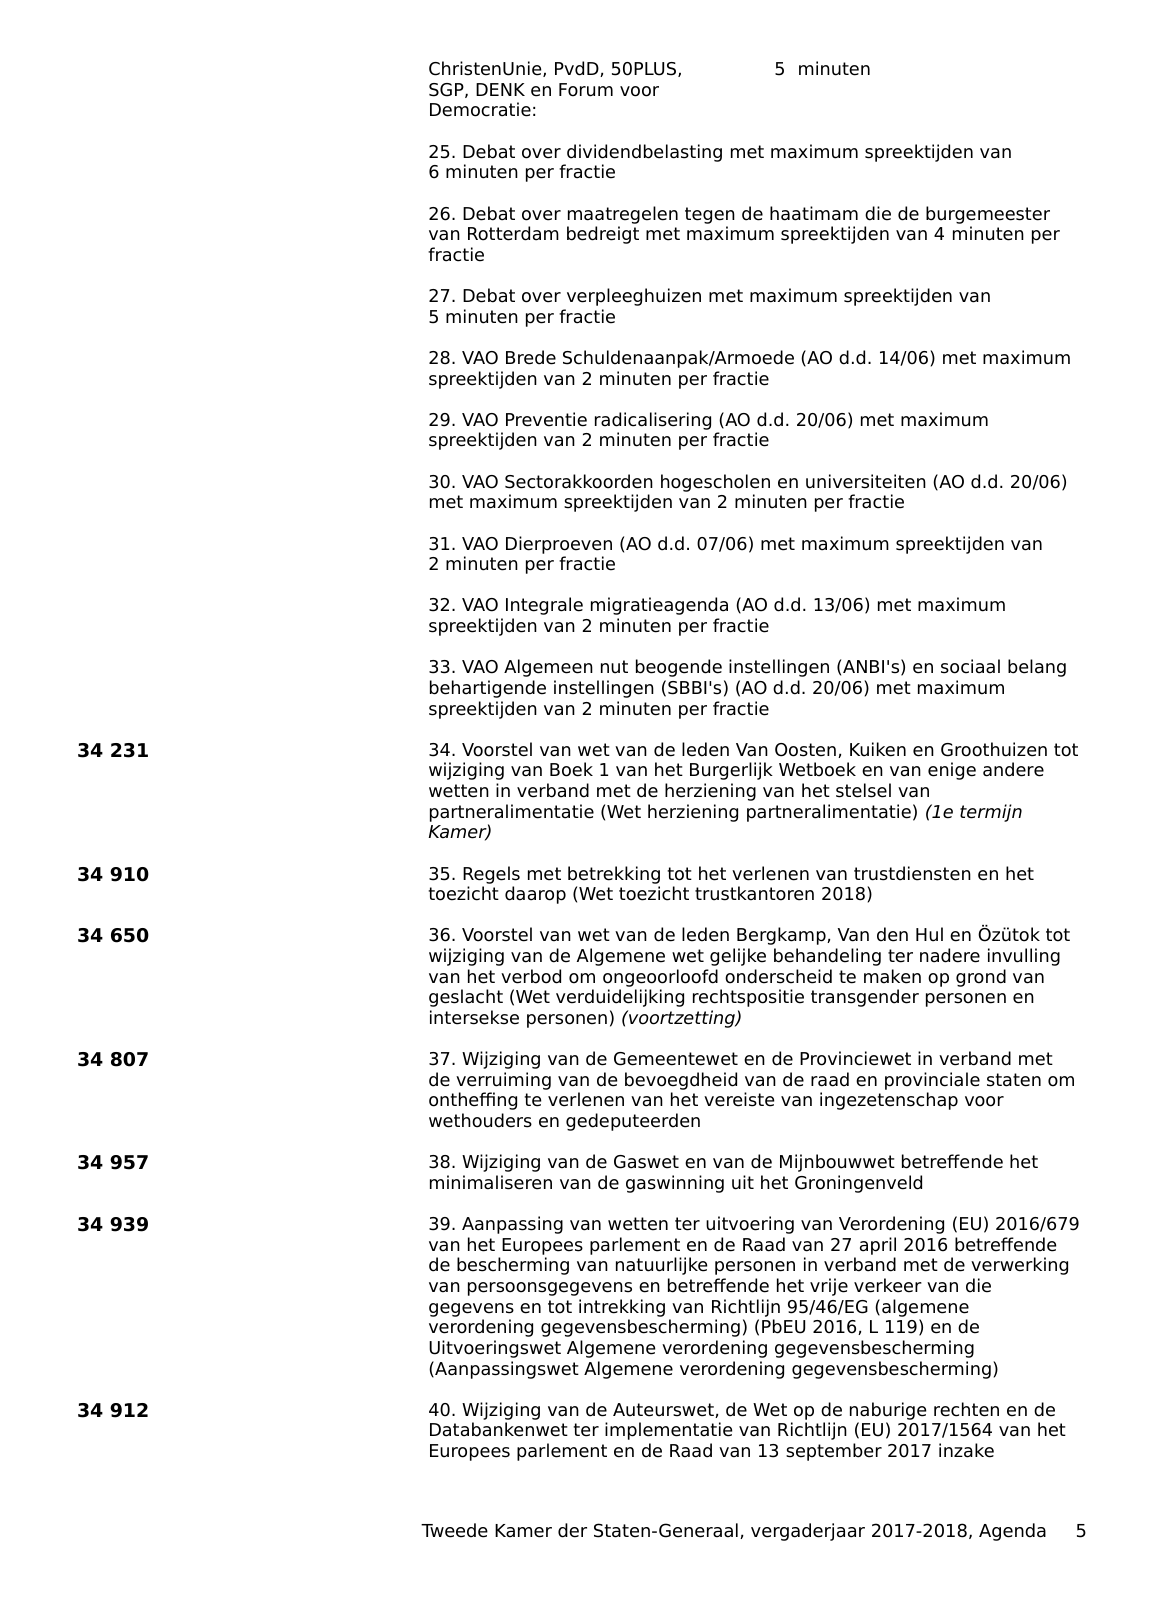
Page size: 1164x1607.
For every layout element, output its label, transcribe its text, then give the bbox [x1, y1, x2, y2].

table_cell [405, 472, 422, 513]
table_cell 35. Regels met betrekking tot het verlenen van trustdiensten en het toezicht daarop (Wet toezicht trustkantoren 2018) [422, 864, 1087, 905]
table_cell minuten [791, 59, 1087, 121]
table_cell [422, 1194, 1087, 1214]
table_cell [77, 59, 404, 121]
table_cell [77, 719, 404, 740]
table_cell [422, 451, 1087, 472]
table_cell [405, 1152, 422, 1193]
table_cell [77, 327, 404, 348]
table_cell [77, 472, 404, 513]
table_cell [77, 1194, 404, 1214]
table_cell [422, 389, 1087, 410]
table_cell [405, 59, 422, 121]
table_cell [77, 389, 404, 410]
table_cell [405, 843, 422, 863]
table_cell [77, 1379, 404, 1400]
table_cell [405, 595, 422, 637]
table_cell [77, 183, 404, 203]
table_cell 31. VAO Dierproeven (AO d.d. 07/06) met maximum spreektijden van 2 minuten per fractie [422, 534, 1087, 575]
table_cell [422, 719, 1087, 740]
table_cell [405, 451, 422, 472]
table_cell 34 939 [77, 1214, 404, 1379]
table_cell [405, 719, 422, 740]
table_cell [405, 864, 422, 905]
table_cell 36. Voorstel van wet van de leden Bergkamp, Van den Hul en Özütok tot wijziging van de Algemene wet gelijke behandeling ter nadere invulling van het verbod om ongeoorloofd onderscheid te maken op grond van geslacht (Wet verduidelijking rechtspositie transgender personen en intersekse personen) (voortzetting) [422, 925, 1087, 1028]
table_cell 25. Debat over dividendbelasting met maximum spreektijden van 6 minuten per fractie [422, 142, 1087, 183]
table_cell 5 [706, 59, 791, 121]
table_cell [77, 575, 404, 595]
table_cell [405, 925, 422, 1028]
table_cell [77, 513, 404, 533]
table_cell [405, 327, 422, 348]
table_cell [405, 410, 422, 451]
table_cell [422, 1029, 1087, 1049]
table_cell [422, 327, 1087, 348]
table_cell 34. Voorstel van wet van de leden Van Oosten, Kuiken en Groothuizen tot wijziging van Boek 1 van het Burgerlijk Wetboek en van enige andere wetten in verband met de herziening van het stelsel van partneralimentatie (Wet herziening partneralimentatie) (1e termijn Kamer) [422, 740, 1087, 843]
table_cell [405, 1400, 422, 1462]
table_cell [77, 348, 404, 389]
table_cell [422, 1132, 1087, 1152]
table_cell [405, 740, 422, 843]
table_cell [405, 513, 422, 533]
table_cell [405, 1029, 422, 1049]
table_cell [405, 575, 422, 595]
table_cell 34 231 [77, 740, 404, 843]
table_cell [405, 1049, 422, 1132]
table_cell [422, 265, 1087, 286]
table_cell 34 912 [77, 1400, 404, 1462]
table_cell [77, 1132, 404, 1152]
table_cell 28. VAO Brede Schuldenaanpak/Armoede (AO d.d. 14/06) met maximum spreektijden van 2 minuten per fractie [422, 348, 1087, 389]
table_cell [422, 905, 1087, 925]
table_cell [405, 265, 422, 286]
table_cell [77, 451, 404, 472]
table_cell 34 807 [77, 1049, 404, 1132]
table_cell [422, 637, 1087, 657]
table_cell 39. Aanpassing van wetten ter uitvoering van Verordening (EU) 2016/679 van het Europees parlement en de Raad van 27 april 2016 betreffende de bescherming van natuurlijke personen in verband met de verwerking van persoonsgegevens en betreffende het vrije verkeer van die gegevens en tot intrekking van Richtlijn 95/46/EG (algemene verordening gegevensbescherming) (PbEU 2016, L 119) en de Uitvoeringswet Algemene verordening gegevensbescherming (Aanpassingswet Algemene verordening gegevensbescherming) [422, 1214, 1087, 1379]
table_cell [77, 1029, 404, 1049]
table_cell [422, 183, 1087, 203]
table_cell 27. Debat over verpleeghuizen met maximum spreektijden van 5 minuten per fractie [422, 286, 1087, 327]
table_cell 26. Debat over maatregelen tegen de haatimam die de burgemeester van Rotterdam bedreigt met maximum spreektijden van 4 minuten per fractie [422, 204, 1087, 265]
table_cell 34 650 [77, 925, 404, 1028]
table_cell 38. Wijziging van de Gaswet en van de Mijnbouwwet betreffende het minimaliseren van de gaswinning uit het Groningenveld [422, 1152, 1087, 1193]
table_cell [405, 534, 422, 575]
table_cell 32. VAO Integrale migratieagenda (AO d.d. 13/06) met maximum spreektijden van 2 minuten per fractie [422, 595, 1087, 637]
table_cell [405, 142, 422, 183]
table_cell [77, 286, 404, 327]
table_cell [405, 1132, 422, 1152]
table_cell [77, 534, 404, 575]
table_cell 40. Wijziging van de Auteurswet, de Wet op de naburige rechten en de Databankenwet ter implementatie van Richtlijn (EU) 2017/1564 van het Europees parlement en de Raad van 13 september 2017 inzake [422, 1400, 1087, 1462]
table_cell ChristenUnie, PvdD, 50PLUS, SGP, DENK en Forum voor Democratie: [422, 59, 706, 121]
table_cell [405, 389, 422, 410]
table_cell [77, 121, 404, 142]
table_cell [77, 637, 404, 657]
table_cell [405, 183, 422, 203]
table_cell [405, 121, 422, 142]
table_cell 30. VAO Sectorakkoorden hogescholen en universiteiten (AO d.d. 20/06) met maximum spreektijden van 2 minuten per fractie [422, 472, 1087, 513]
table_cell 37. Wijziging van de Gemeentewet en de Provinciewet in verband met de verruiming van de bevoegdheid van de raad en provinciale staten om ontheffing te verlenen van het vereiste van ingezetenschap voor wethouders en gedeputeerden [422, 1049, 1087, 1132]
table_cell 29. VAO Preventie radicalisering (AO d.d. 20/06) met maximum spreektijden van 2 minuten per fractie [422, 410, 1087, 451]
table_cell [405, 637, 422, 657]
table_cell [405, 1379, 422, 1400]
table_cell [77, 595, 404, 637]
table_cell 34 957 [77, 1152, 404, 1193]
table_cell [77, 204, 404, 265]
table_cell [405, 1194, 422, 1214]
table_cell [405, 204, 422, 265]
table_cell [422, 121, 1087, 142]
table_cell [77, 657, 404, 719]
table_cell 34 910 [77, 864, 404, 905]
table_cell [405, 657, 422, 719]
table_cell [77, 410, 404, 451]
table_cell [422, 513, 1087, 533]
table_cell [405, 1214, 422, 1379]
table_cell [77, 905, 404, 925]
table_cell [422, 843, 1087, 863]
table_cell [405, 905, 422, 925]
table_cell [422, 1379, 1087, 1400]
table_cell [405, 348, 422, 389]
table_cell [422, 575, 1087, 595]
table_cell [405, 286, 422, 327]
table_cell [77, 142, 404, 183]
table_cell [77, 265, 404, 286]
table_cell [77, 843, 404, 863]
table_cell 33. VAO Algemeen nut beogende instellingen (ANBI's) en sociaal belang behartigende instellingen (SBBI's) (AO d.d. 20/06) met maximum spreektijden van 2 minuten per fractie [422, 657, 1087, 719]
